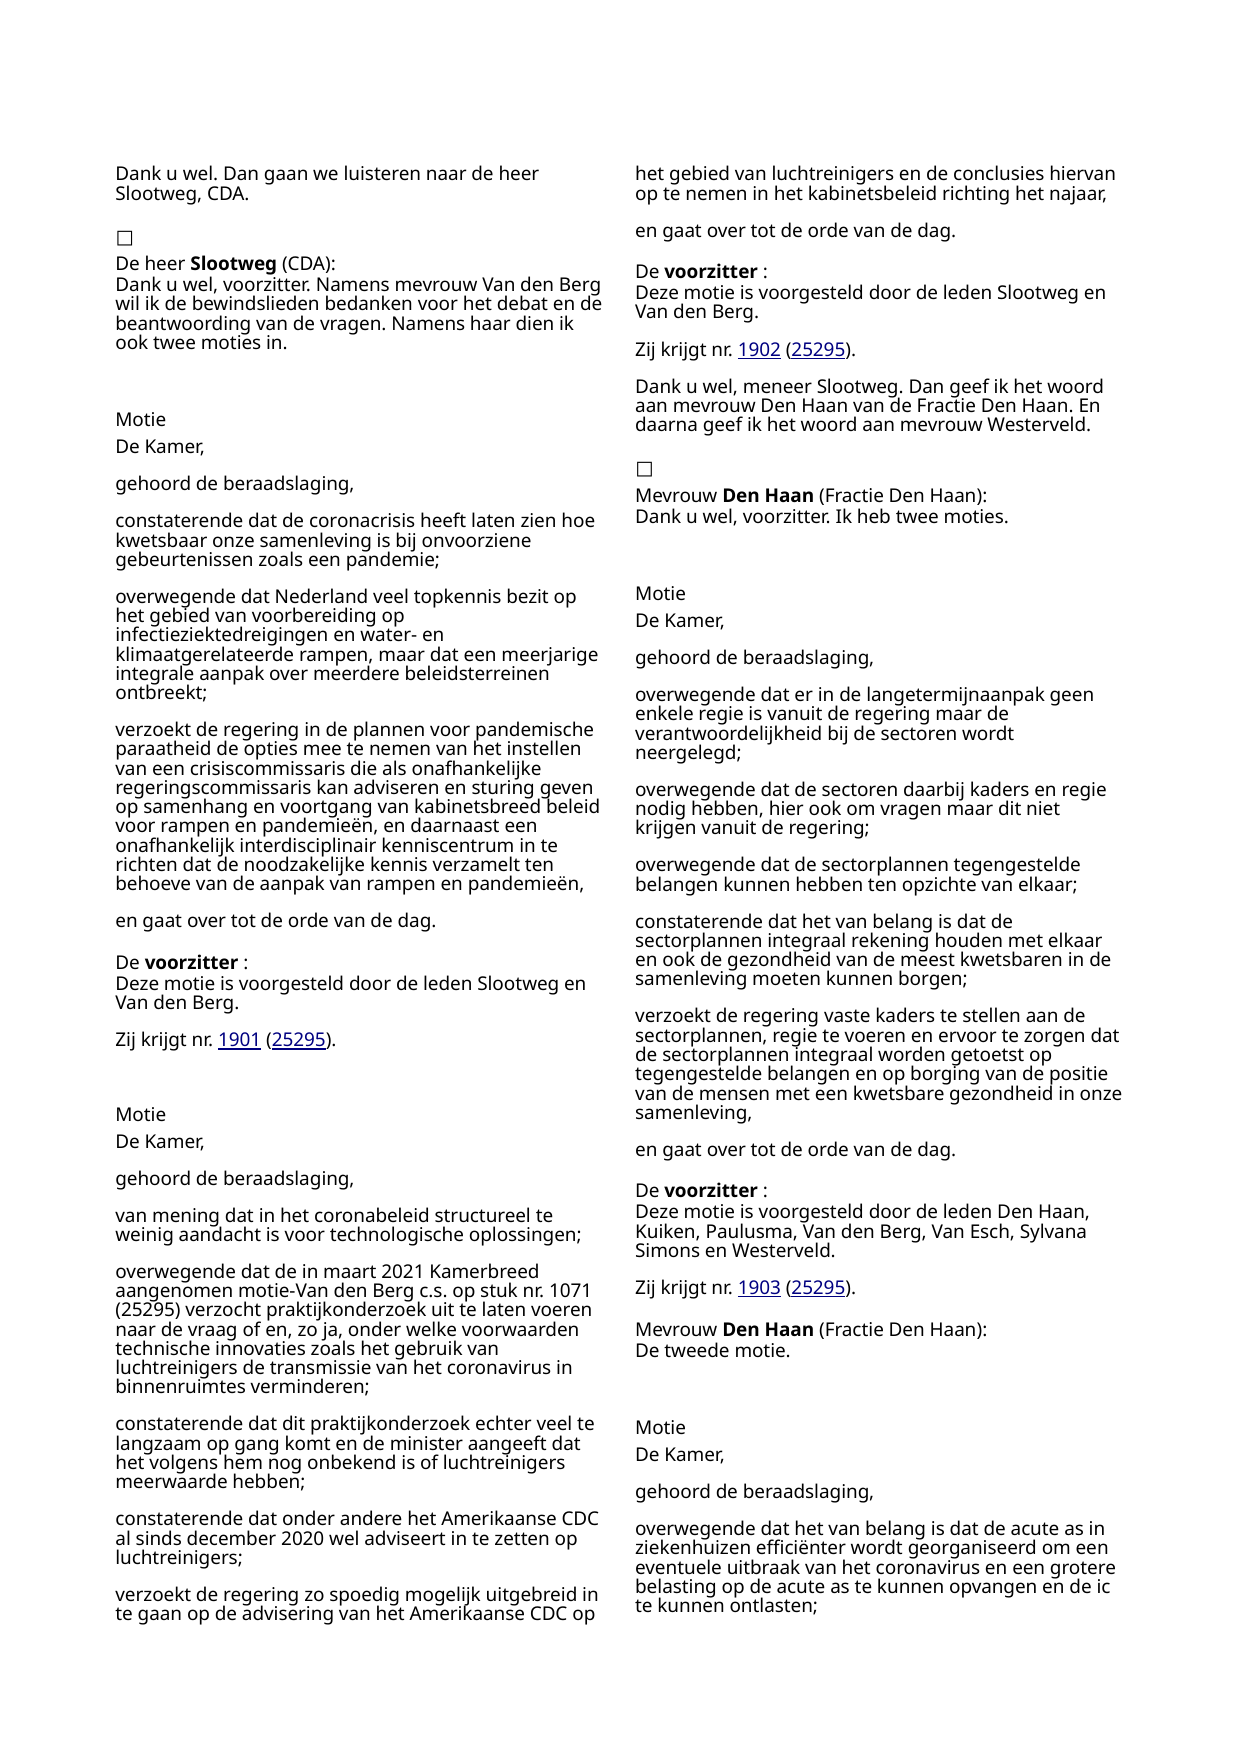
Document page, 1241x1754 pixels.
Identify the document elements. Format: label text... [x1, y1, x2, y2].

text De Kamer, [115, 1133, 605, 1152]
text Zij krijgt nr. 1901 (25295). [115, 1031, 605, 1051]
text De voorzitter : [635, 258, 1125, 284]
text De voorzitter : [635, 1178, 1125, 1203]
text De voorzitter : [115, 949, 605, 975]
text De heer Slootweg (CDA): [115, 250, 605, 276]
text overwegende dat de sectoren daarbij kaders en regie nodig hebben, hier ook om vragen maar dit niet krijgen vanuit de regering; [635, 781, 1125, 839]
text overwegende dat de in maart 2021 Kamerbreed aangenomen motie-Van den Berg c.s. op stuk nr. 1071 (25295) verzocht praktijkonderzoek uit te laten voeren naar de vraag of en, zo ja, onder welke voorwaarden technische innovaties zoals het gebruik van luchtreinigers de transmissie van het coronavirus in binnenruimtes verminderen; [115, 1263, 605, 1398]
text overwegende dat de sectorplannen tegengestelde belangen kunnen hebben ten opzichte van elkaar; [635, 856, 1125, 895]
text De Kamer, [635, 1446, 1125, 1465]
text Zij krijgt nr. 1903 (25295). [635, 1279, 1125, 1298]
text gehoord de beraadslaging, [635, 1483, 1125, 1502]
text Dank u wel, voorzitter. Namens mevrouw Van den Berg wil ik de bewindslieden bedanken voor het debat en de beantwoording van de vragen. Namens haar dien ik ook twee moties in. [115, 276, 605, 353]
text De Kamer, [115, 438, 605, 458]
text constaterende dat de coronacrisis heeft laten zien hoe kwetsbaar onze samenleving is bij onvoorziene gebeurtenissen zoals een pandemie; [115, 512, 605, 570]
text Dank u wel, meneer Slootweg. Dan geef ik het woord aan mevrouw Den Haan van de Fractie Den Haan. En daarna geef ik het woord aan mevrouw Westerveld. [635, 378, 1125, 435]
text Dank u wel, voorzitter. Ik heb twee moties. [635, 508, 1125, 527]
text gehoord de beraadslaging, [635, 649, 1125, 668]
text Motie [635, 580, 1125, 606]
text Mevrouw Den Haan (Fractie Den Haan): [635, 1316, 1125, 1342]
text het gebied van luchtreinigers en de conclusies hiervan op te nemen in het kabinetsbeleid richting het najaar, [635, 165, 1125, 204]
text en gaat over tot de orde van de dag. [115, 912, 605, 932]
text gehoord de beraadslaging, [115, 1169, 605, 1189]
text verzoekt de regering zo spoedig mogelijk uitgebreid in te gaan op de advisering van het Amerikaanse CDC op [115, 1586, 605, 1624]
text Motie [115, 1101, 605, 1127]
text van mening dat in het coronabeleid structureel te weinig aandacht is voor technologische oplossingen; [115, 1207, 605, 1245]
text verzoekt de regering in de plannen voor pandemische paraatheid de opties mee te nemen van het instellen van een crisiscommissaris die als onafhankelijke regeringscommissaris kan adviseren en sturing geven op samenhang en voortgang van kabinetsbreed beleid voor rampen en pandemieën, en daarnaast een onafhankelijk interdisciplinair kenniscentrum in te richten dat de noodzakelijke kennis verzamelt ten behoeve van de aanpak van rampen en pandemieën, [115, 721, 605, 894]
text constaterende dat dit praktijkonderzoek echter veel te langzaam op gang komt en de minister aangeeft dat het volgens hem nog onbekend is of luchtreinigers meerwaarde hebben; [115, 1415, 605, 1492]
text Mevrouw Den Haan (Fractie Den Haan): [635, 482, 1125, 508]
text Dank u wel. Dan gaan we luisteren naar de heer Slootweg, CDA. [115, 165, 605, 204]
text De tweede motie. [635, 1342, 1125, 1361]
text ⬜ [635, 456, 1125, 482]
text overwegende dat het van belang is dat de acute as in ziekenhuizen efficiënter wordt georganiseerd om een eventuele uitbraak van het coronavirus en een grotere belasting op de acute as te kunnen opvangen en de ic te kunnen ontlasten; [635, 1520, 1125, 1616]
text Deze motie is voorgesteld door de leden Den Haan, Kuiken, Paulusma, Van den Berg, Van Esch, Sylvana Simons en Westerveld. [635, 1203, 1125, 1261]
text en gaat over tot de orde van de dag. [635, 222, 1125, 241]
text verzoekt de regering vaste kaders te stellen aan de sectorplannen, regie te voeren en ervoor te zorgen dat de sectorplannen integraal worden getoetst op tegengestelde belangen en op borging van de positie van de mensen met een kwetsbare gezondheid in onze samenleving, [635, 1007, 1125, 1123]
text Motie [635, 1414, 1125, 1440]
text constaterende dat onder andere het Amerikaanse CDC al sinds december 2020 wel adviseert in te zetten op luchtreinigers; [115, 1510, 605, 1568]
text ⬜ [115, 225, 605, 250]
text overwegende dat Nederland veel topkennis bezit op het gebied van voorbereiding op infectieziektedreigingen en water- en klimaatgerelateerde rampen, maar dat een meerjarige integrale aanpak over meerdere beleidsterreinen ontbreekt; [115, 588, 605, 703]
text en gaat over tot de orde van de dag. [635, 1141, 1125, 1160]
text Zij krijgt nr. 1902 (25295). [635, 341, 1125, 360]
text Motie [115, 407, 605, 432]
text De Kamer, [635, 612, 1125, 631]
text constaterende dat het van belang is dat de sectorplannen integraal rekening houden met elkaar en ook de gezondheid van de meest kwetsbaren in de samenleving moeten kunnen borgen; [635, 913, 1125, 990]
text Deze motie is voorgesteld door de leden Slootweg en Van den Berg. [115, 975, 605, 1013]
text overwegende dat er in de langetermijnaanpak geen enkele regie is vanuit de regering maar de verantwoordelijkheid bij de sectoren wordt neergelegd; [635, 686, 1125, 763]
text gehoord de beraadslaging, [115, 475, 605, 494]
text Deze motie is voorgesteld door de leden Slootweg en Van den Berg. [635, 284, 1125, 323]
